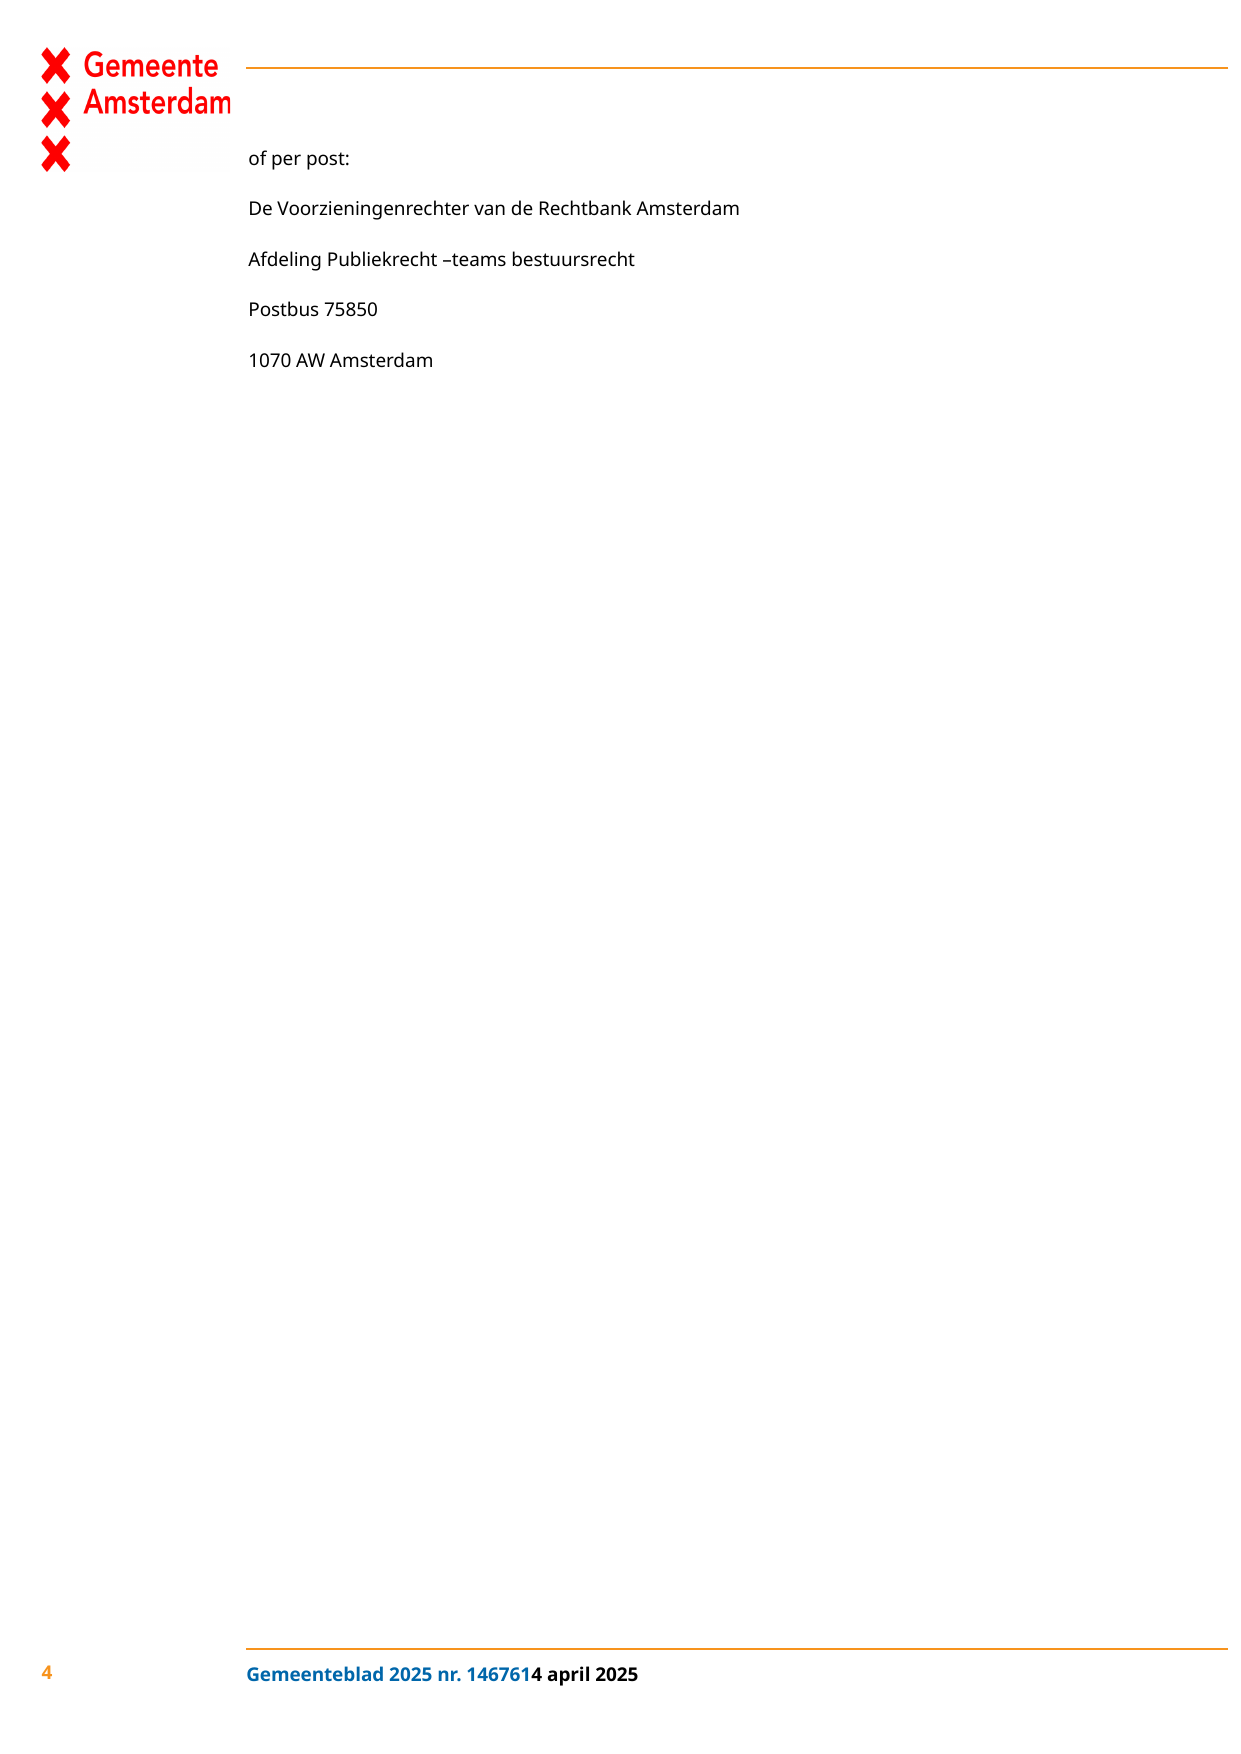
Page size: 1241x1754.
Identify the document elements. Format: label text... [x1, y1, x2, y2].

text Postbus 75850 [248, 296, 1152, 322]
text 1070 AW Amsterdam [248, 347, 1152, 373]
picture [41, 47, 231, 172]
text of per post: [248, 145, 1152, 171]
text De Voorzieningenrechter van de Rechtbank Amsterdam [248, 196, 1152, 221]
text Afdeling Publiekrecht –teams bestuursrecht [248, 246, 1152, 272]
